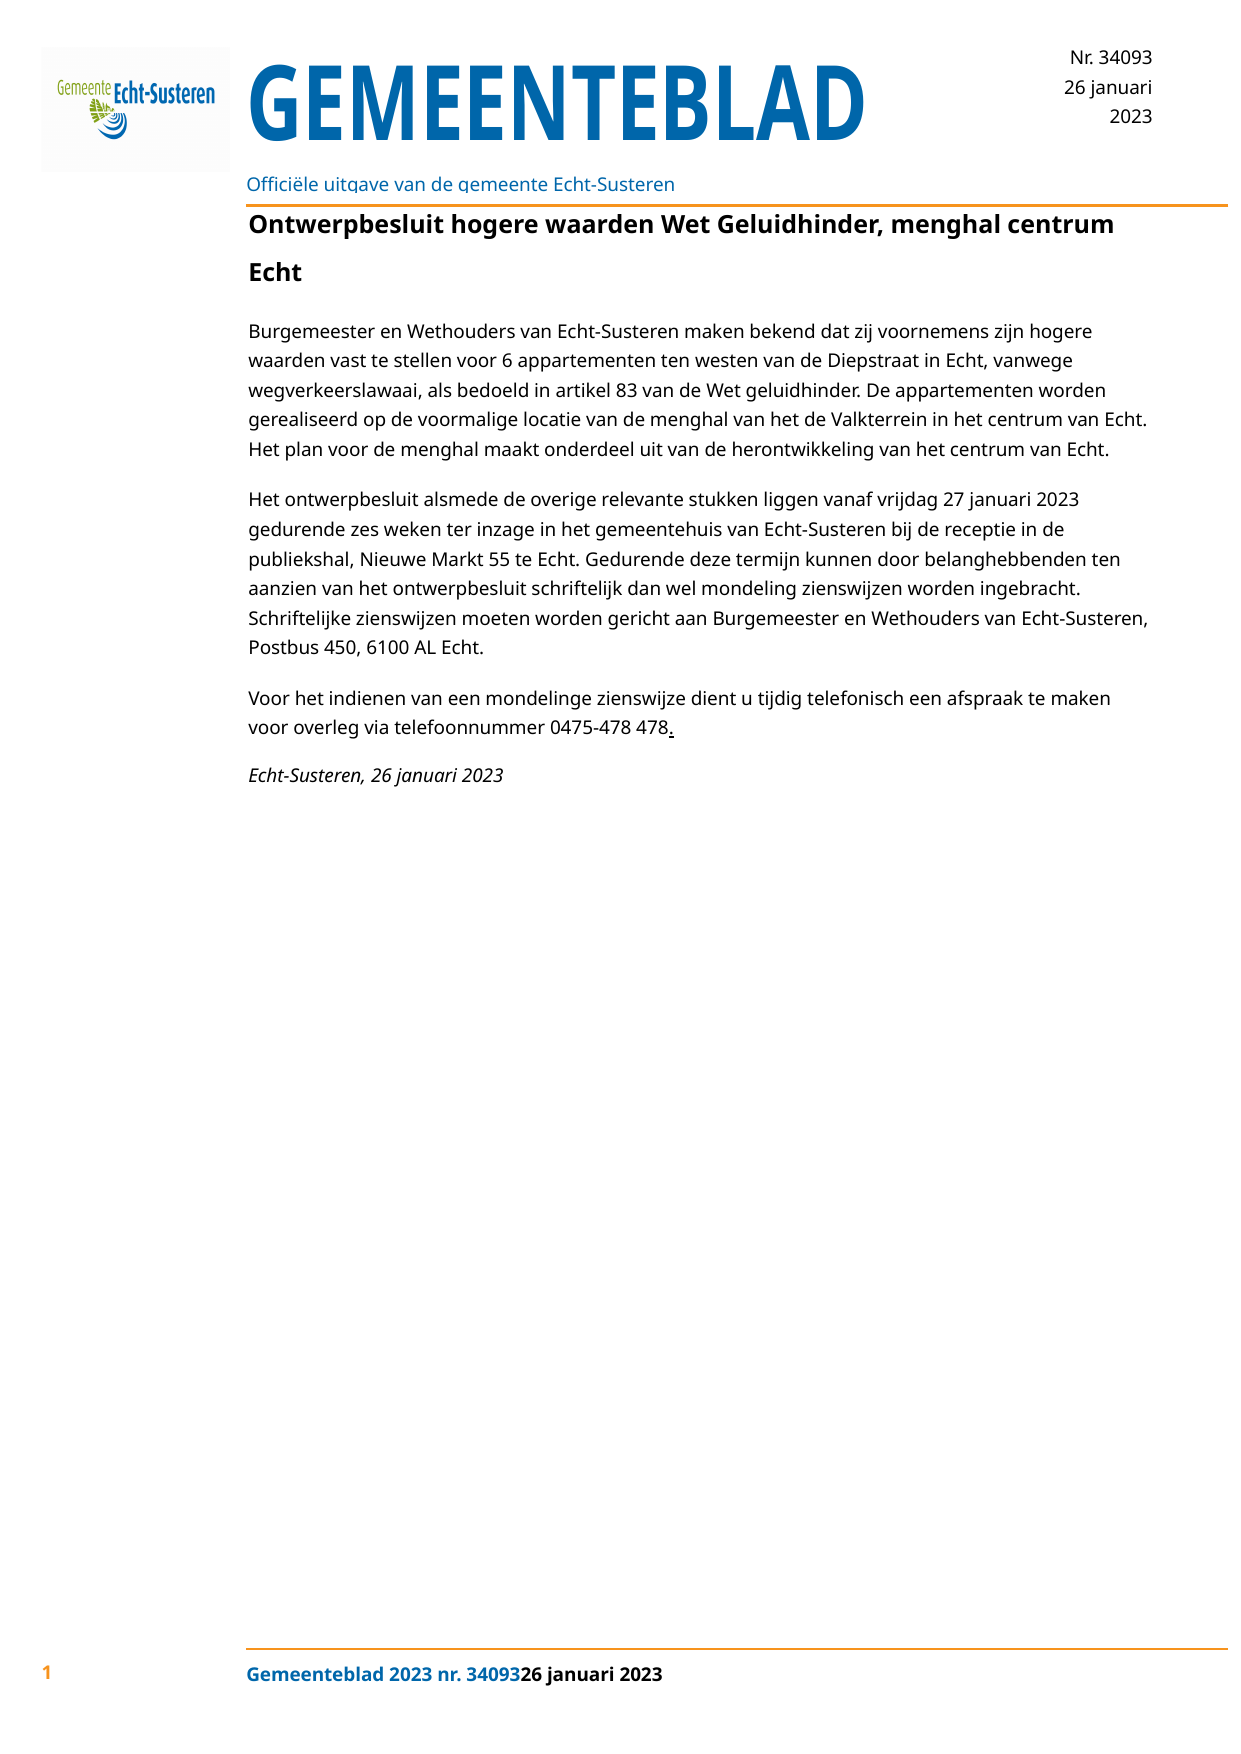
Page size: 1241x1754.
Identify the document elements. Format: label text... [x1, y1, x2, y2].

text Burgemeester en Wethouders van Echt-Susteren maken bekend dat zij voornemens zijn hogere waarden vast te stellen voor 6 appartementen ten westen van de Diepstraat in Echt, vanwege wegverkeerslawaai, als bedoeld in artikel 83 van de Wet geluidhinder. De appartementen worden gerealiseerd op de voormalige locatie van de menghal van het de Valkterrein in het centrum van Echt. Het plan voor de menghal maakt onderdeel uit van de herontwikkeling van het centrum van Echt. [248, 318, 1152, 462]
text Het ontwerpbesluit alsmede de overige relevante stukken liggen vanaf vrijdag 27 januari 2023 gedurende zes weken ter inzage in het gemeentehuis van Echt-Susteren bij de receptie in de publiekshal, Nieuwe Markt 55 te Echt. Gedurende deze termijn kunnen door belanghebbenden ten aanzien van het ontwerpbesluit schriftelijk dan wel mondeling zienswijzen worden ingebracht. Schriftelijke zienswijzen moeten worden gericht aan Burgemeester en Wethouders van Echt-Susteren, Postbus 450, 6100 AL Echt. [248, 487, 1152, 660]
text Echt-Susteren, 26 januari 2023 [248, 762, 1152, 788]
text Voor het indienen van een mondelinge zienswijze dient u tijdig telefonisch een afspraak te maken voor overleg via telefoonnummer 0475-478 478. [248, 685, 1152, 740]
text Ontwerpbesluit hogere waarden Wet Geluidhinder, menghal centrum Echt [248, 207, 1152, 288]
picture [41, 47, 231, 172]
